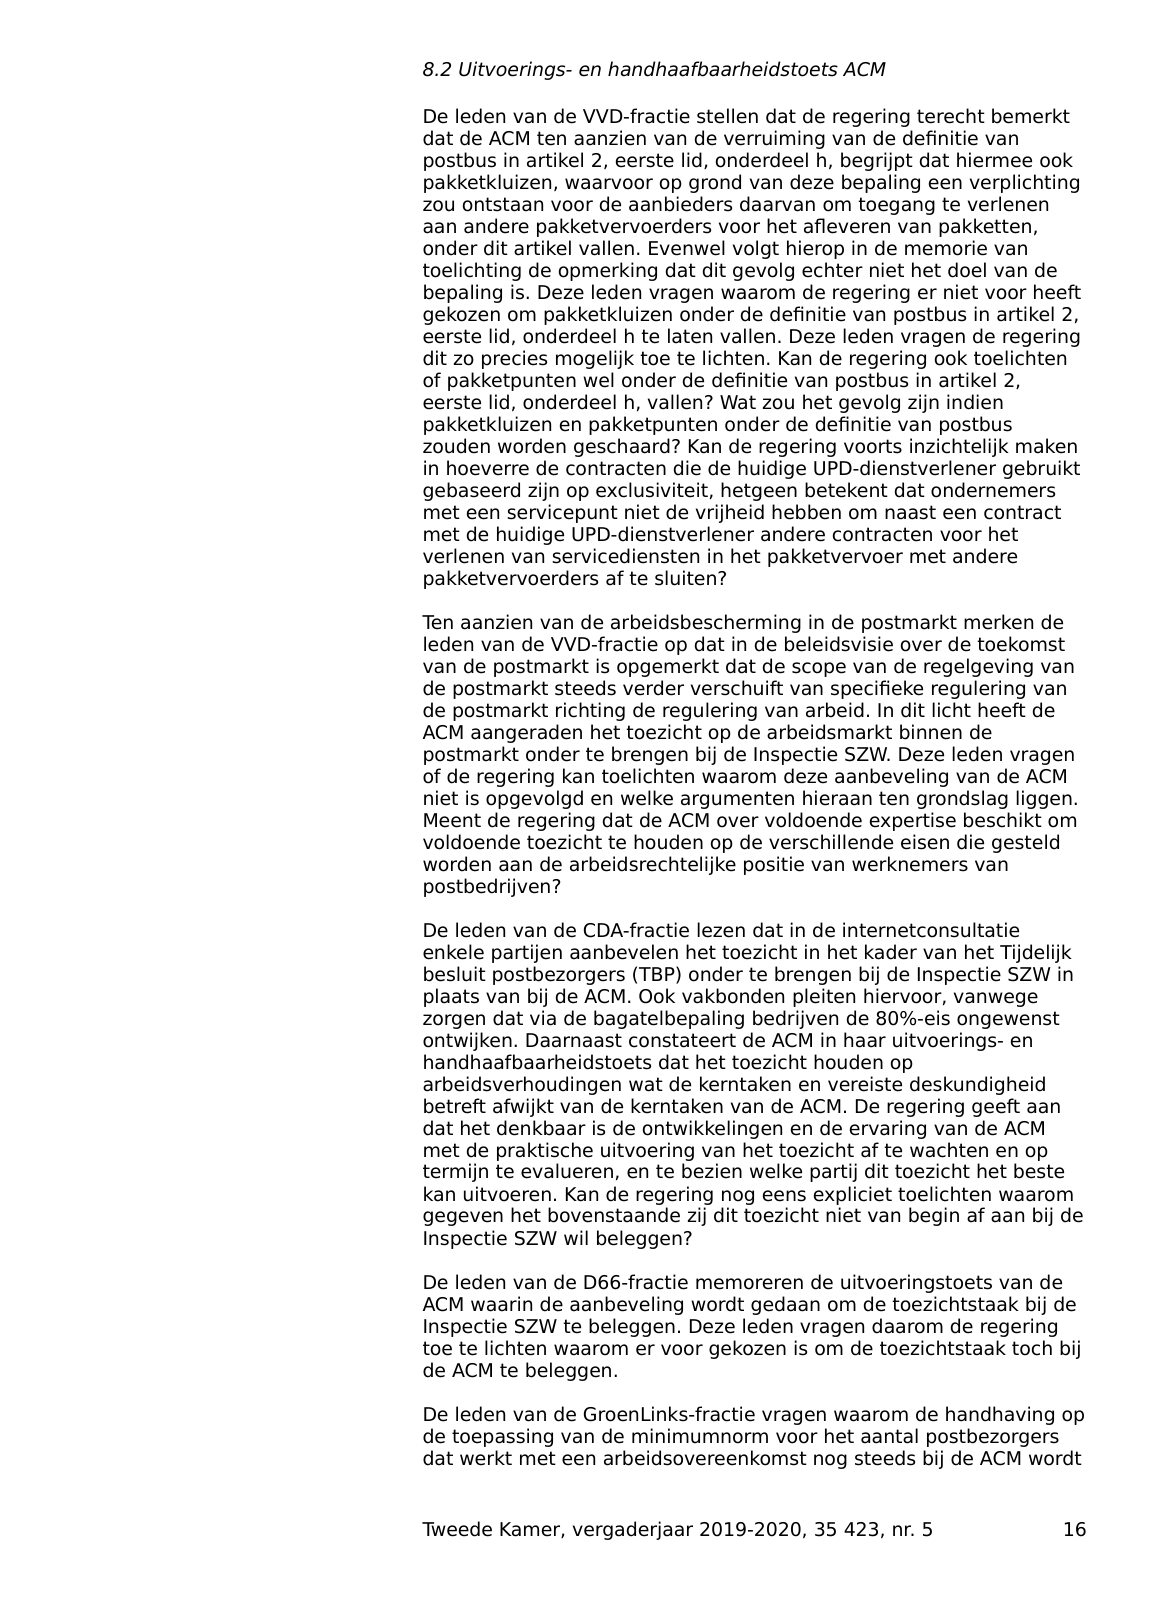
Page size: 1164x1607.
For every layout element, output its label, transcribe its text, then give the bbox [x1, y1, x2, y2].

subtitle 8.2 Uitvoerings- en handhaafbaarheidstoets ACM [422, 59, 1087, 81]
text Ten aanzien van de arbeidsbescherming in de postmarkt merken de leden van de VVD-fractie op dat in de beleidsvisie over de toekomst van de postmarkt is opgemerkt dat de scope van de regelgeving van de postmarkt steeds verder verschuift van specifieke regulering van de postmarkt richting de regulering van arbeid. In dit licht heeft de ACM aangeraden het toezicht op de arbeidsmarkt binnen de postmarkt onder te brengen bij de Inspectie SZW. Deze leden vragen of de regering kan toelichten waarom deze aanbeveling van de ACM niet is opgevolgd en welke argumenten hieraan ten grondslag liggen. Meent de regering dat de ACM over voldoende expertise beschikt om voldoende toezicht te houden op de verschillende eisen die gesteld worden aan de arbeidsrechtelijke positie van werknemers van postbedrijven? [422, 612, 1087, 897]
text De leden van de D66-fractie memoreren de uitvoeringstoets van de ACM waarin de aanbeveling wordt gedaan om de toezichtstaak bij de Inspectie SZW te beleggen. Deze leden vragen daarom de regering toe te lichten waarom er voor gekozen is om de toezichtstaak toch bij de ACM te beleggen. [422, 1272, 1087, 1381]
text De leden van de VVD-fractie stellen dat de regering terecht bemerkt dat de ACM ten aanzien van de verruiming van de definitie van postbus in artikel 2, eerste lid, onderdeel h, begrijpt dat hiermee ook pakketkluizen, waarvoor op grond van deze bepaling een verplichting zou ontstaan voor de aanbieders daarvan om toegang te verlenen aan andere pakketvervoerders voor het afleveren van pakketten, onder dit artikel vallen. Evenwel volgt hierop in de memorie van toelichting de opmerking dat dit gevolg echter niet het doel van de bepaling is. Deze leden vragen waarom de regering er niet voor heeft gekozen om pakketkluizen onder de definitie van postbus in artikel 2, eerste lid, onderdeel h te laten vallen. Deze leden vragen de regering dit zo precies mogelijk toe te lichten. Kan de regering ook toelichten of pakketpunten wel onder de definitie van postbus in artikel 2, eerste lid, onderdeel h, vallen? Wat zou het gevolg zijn indien pakketkluizen en pakketpunten onder de definitie van postbus zouden worden geschaard? Kan de regering voorts inzichtelijk maken in hoeverre de contracten die de huidige UPD-dienstverlener gebruikt gebaseerd zijn op exclusiviteit, hetgeen betekent dat ondernemers met een servicepunt niet de vrijheid hebben om naast een contract met de huidige UPD-dienstverlener andere contracten voor het verlenen van servicediensten in het pakketvervoer met andere pakketvervoerders af te sluiten? [422, 106, 1087, 589]
text De leden van de GroenLinks-fractie vragen waarom de handhaving op de toepassing van de minimumnorm voor het aantal postbezorgers dat werkt met een arbeidsovereenkomst nog steeds bij de ACM wordt [422, 1404, 1087, 1469]
text De leden van de CDA-fractie lezen dat in de internetconsultatie enkele partijen aanbevelen het toezicht in het kader van het Tijdelijk besluit postbezorgers (TBP) onder te brengen bij de Inspectie SZW in plaats van bij de ACM. Ook vakbonden pleiten hiervoor, vanwege zorgen dat via de bagatelbepaling bedrijven de 80%-eis ongewenst ontwijken. Daarnaast constateert de ACM in haar uitvoerings- en handhaafbaarheidstoets dat het toezicht houden op arbeidsverhoudingen wat de kerntaken en vereiste deskundigheid betreft afwijkt van de kerntaken van de ACM. De regering geeft aan dat het denkbaar is de ontwikkelingen en de ervaring van de ACM met de praktische uitvoering van het toezicht af te wachten en op termijn te evalueren, en te bezien welke partij dit toezicht het beste kan uitvoeren. Kan de regering nog eens expliciet toelichten waarom gegeven het bovenstaande zij dit toezicht niet van begin af aan bij de Inspectie SZW wil beleggen? [422, 920, 1087, 1249]
